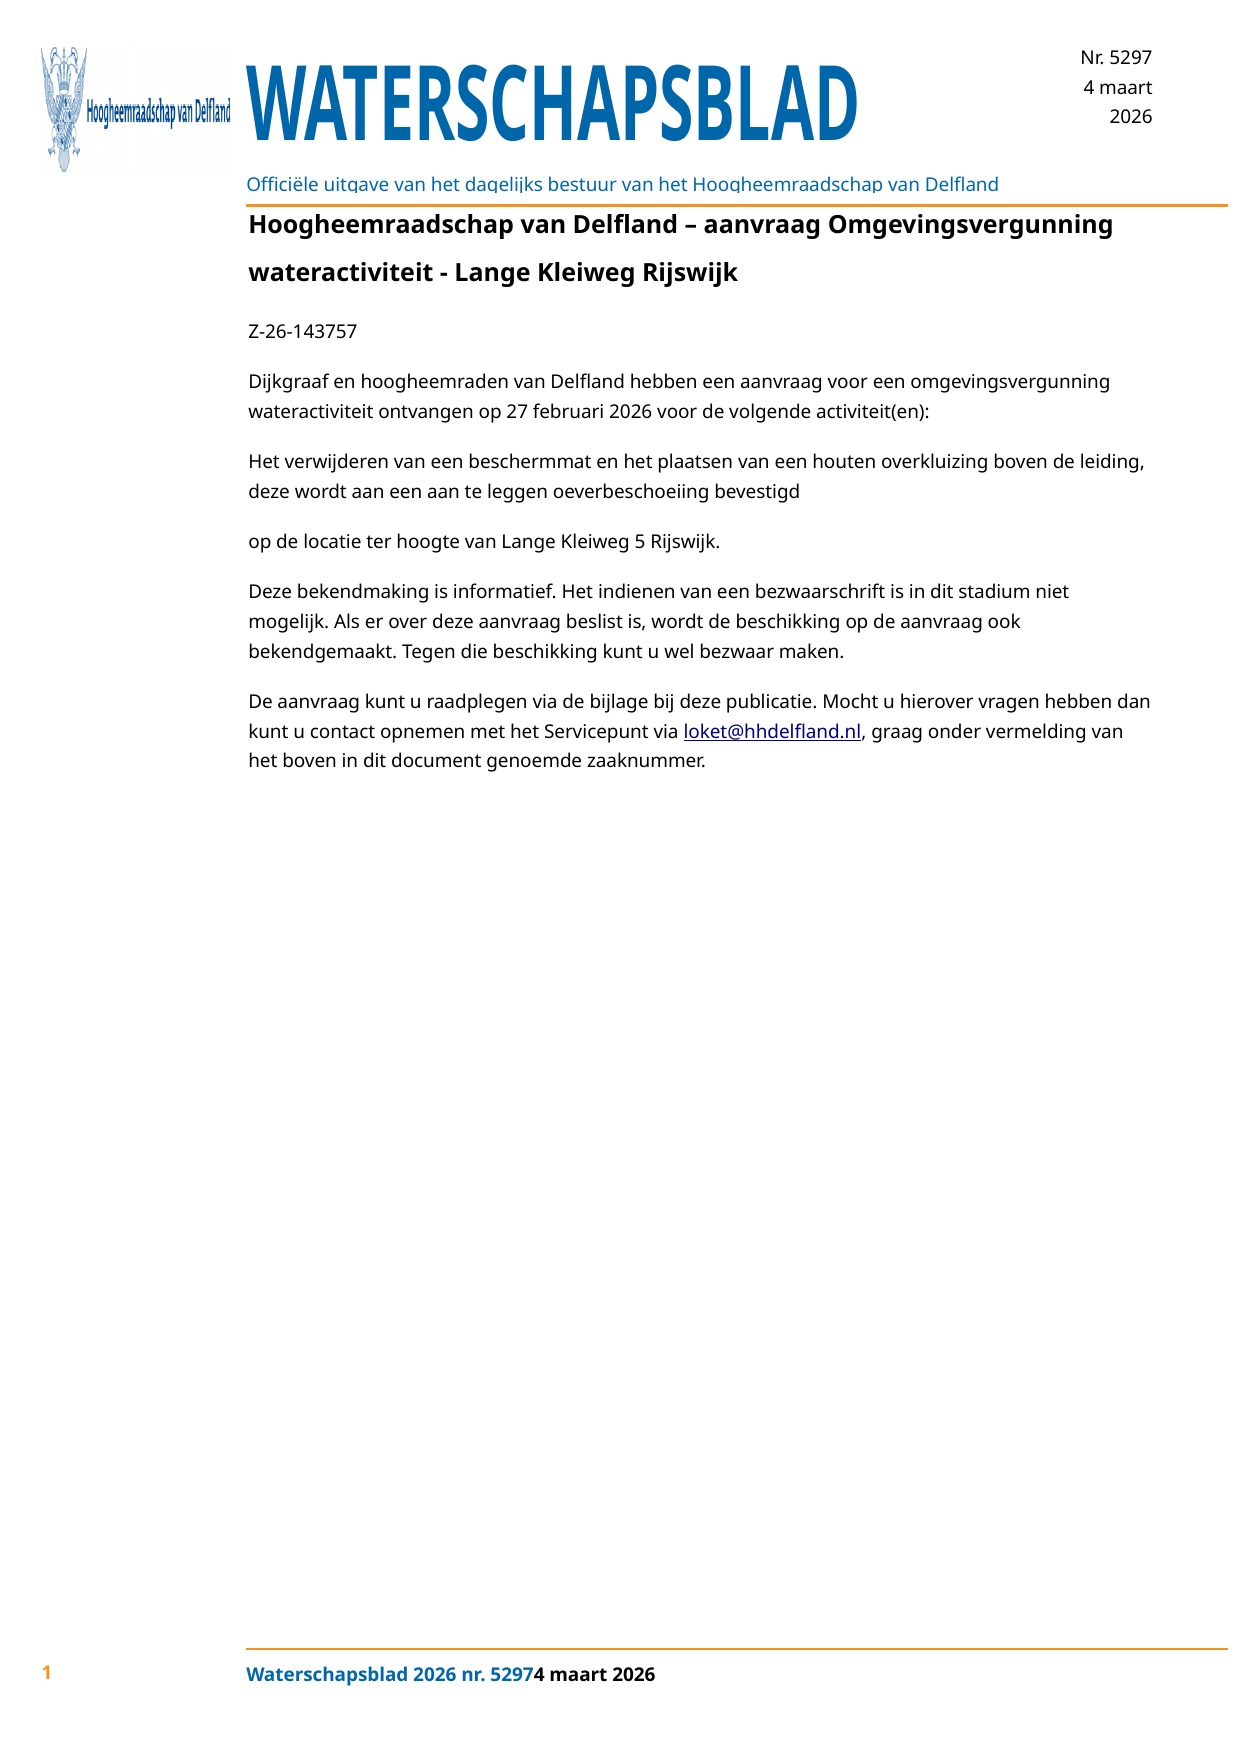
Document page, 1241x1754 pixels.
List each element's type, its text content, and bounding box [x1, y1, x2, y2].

text De aanvraag kunt u raadplegen via de bijlage bij deze publicatie. Mocht u hierover vragen hebben dan kunt u contact opnemen met het Servicepunt via loket@hhdelfland.nl, graag onder vermelding van het boven in dit document genoemde zaaknummer. [248, 688, 1152, 773]
text op de locatie ter hoogte van Lange Kleiweg 5 Rijswijk. [248, 528, 1152, 554]
text Z-26-143757 [248, 318, 1152, 344]
text Deze bekendmaking is informatief. Het indienen van een bezwaarschrift is in dit stadium niet mogelijk. Als er over deze aanvraag beslist is, wordt de beschikking op de aanvraag ook bekendgemaakt. Tegen die beschikking kunt u wel bezwaar maken. [248, 579, 1152, 664]
text Hoogheemraadschap van Delfland – aanvraag Omgevingsvergunning wateractiviteit - Lange Kleiweg Rijswijk [248, 207, 1152, 288]
text Dijkgraaf en hoogheemraden van Delfland hebben een aanvraag voor een omgevingsvergunning wateractiviteit ontvangen op 27 februari 2026 voor de volgende activiteit(en): [248, 368, 1152, 424]
picture [41, 47, 231, 172]
text Het verwijderen van een beschermmat en het plaatsen van een houten overkluizing boven de leiding, deze wordt aan een aan te leggen oeverbeschoeiing bevestigd [248, 448, 1152, 504]
